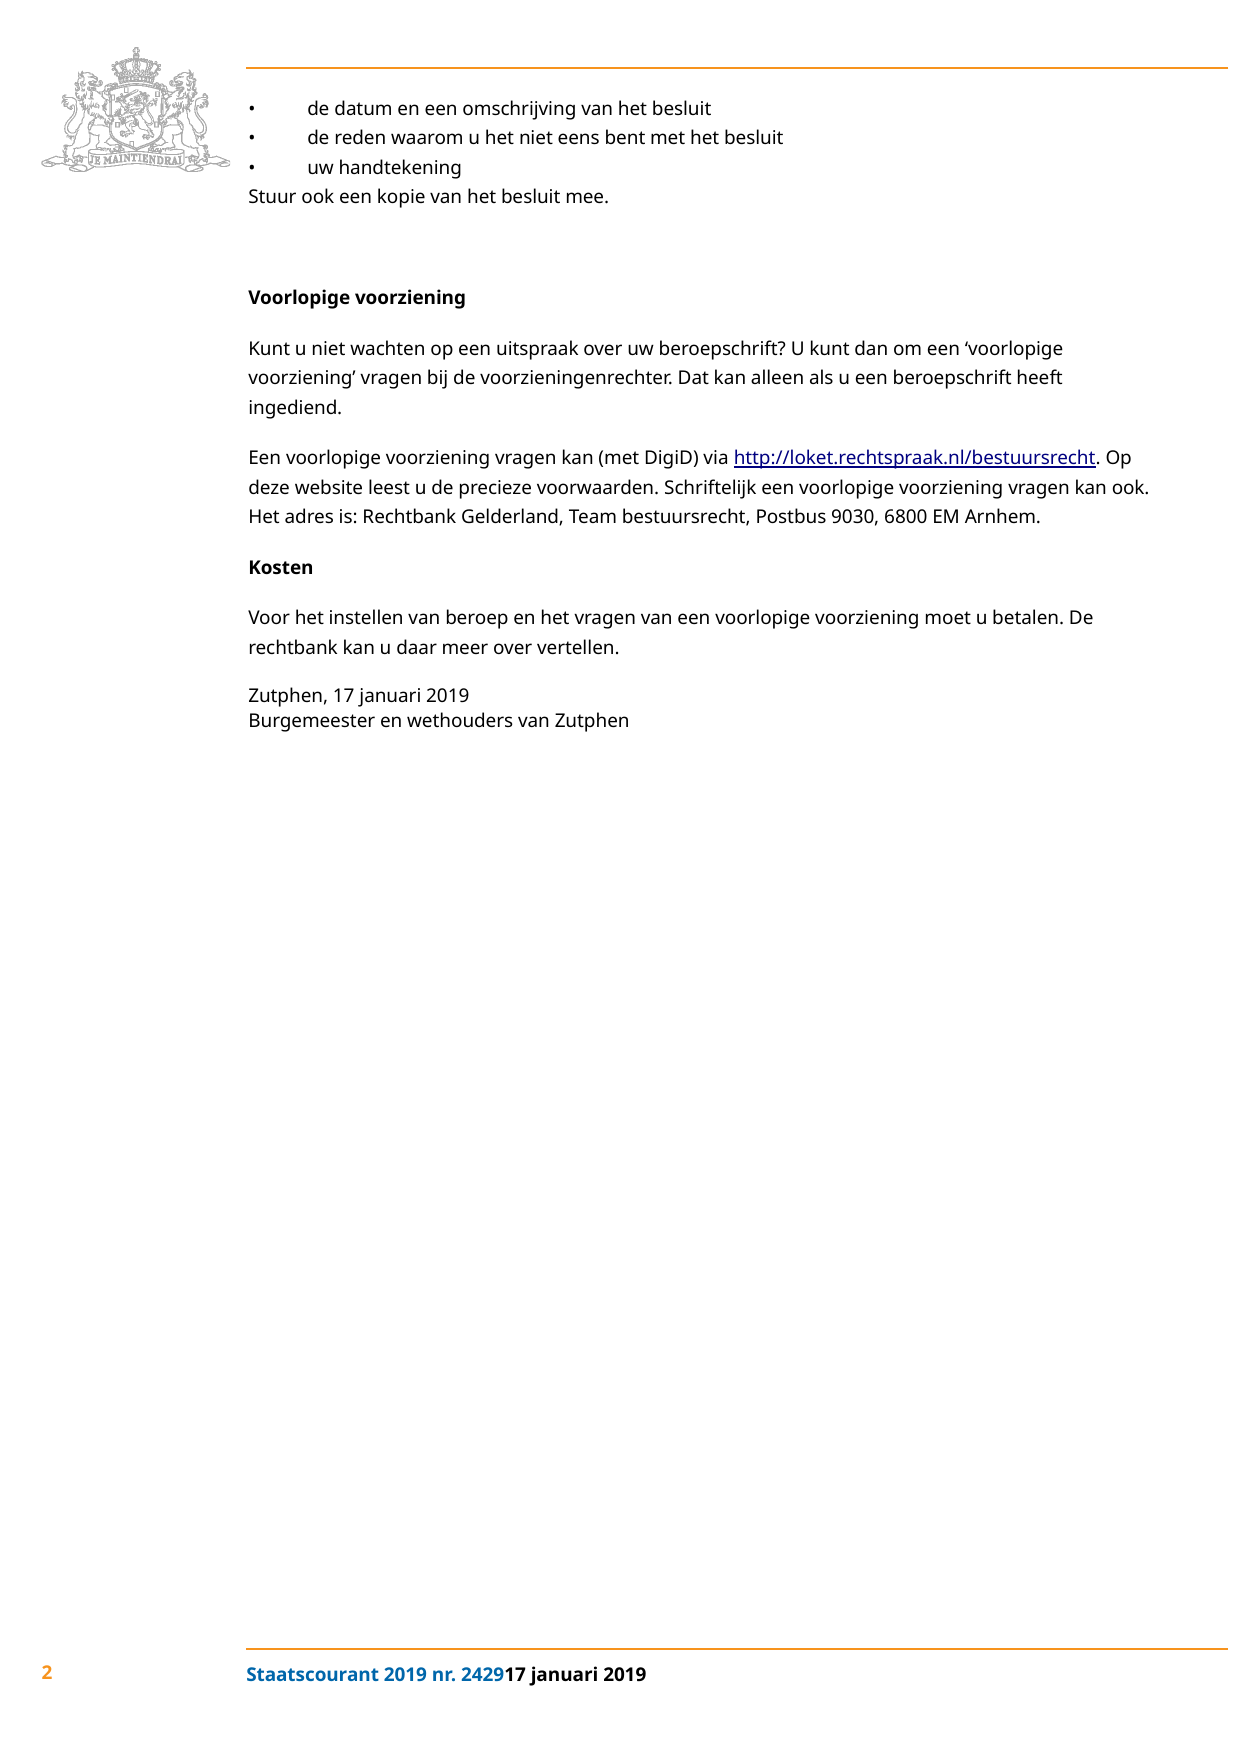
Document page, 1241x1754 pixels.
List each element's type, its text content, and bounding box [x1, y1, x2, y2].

list uw handtekening [248, 154, 1152, 180]
text Zutphen, 17 januari 2019 [248, 682, 1152, 707]
text Burgemeester en wethouders van Zutphen [248, 707, 1152, 733]
text Voor het instellen van beroep en het vragen van een voorlopige voorziening moet u betalen. De rechtbank kan u daar meer over vertellen. [248, 604, 1152, 660]
text Een voorlopige voorziening vragen kan (met DigiD) via http://loket.rechtspraak.nl/bestuursrecht. Op deze website leest u de precieze voorwaarden. Schriftelijk een voorlopige voorziening vragen kan ook. Het adres is: Rechtbank Gelderland, Team bestuursrecht, Postbus 9030, 6800 EM Arnhem. [248, 444, 1152, 529]
text Voorlopige voorziening [248, 284, 1152, 310]
text Kunt u niet wachten op een uitspraak over uw beroepschrift? U kunt dan om een ‘voorlopige voorziening’ vragen bij de voorzieningenrechter. Dat kan alleen als u een beroepschrift heeft ingediend. [248, 335, 1152, 420]
list de reden waarom u het niet eens bent met het besluit [248, 124, 1152, 150]
list de datum en een omschrijving van het besluit [248, 95, 1152, 121]
picture [41, 47, 231, 172]
text Stuur ook een kopie van het besluit mee. [248, 183, 1152, 209]
text Kosten [248, 554, 1152, 580]
